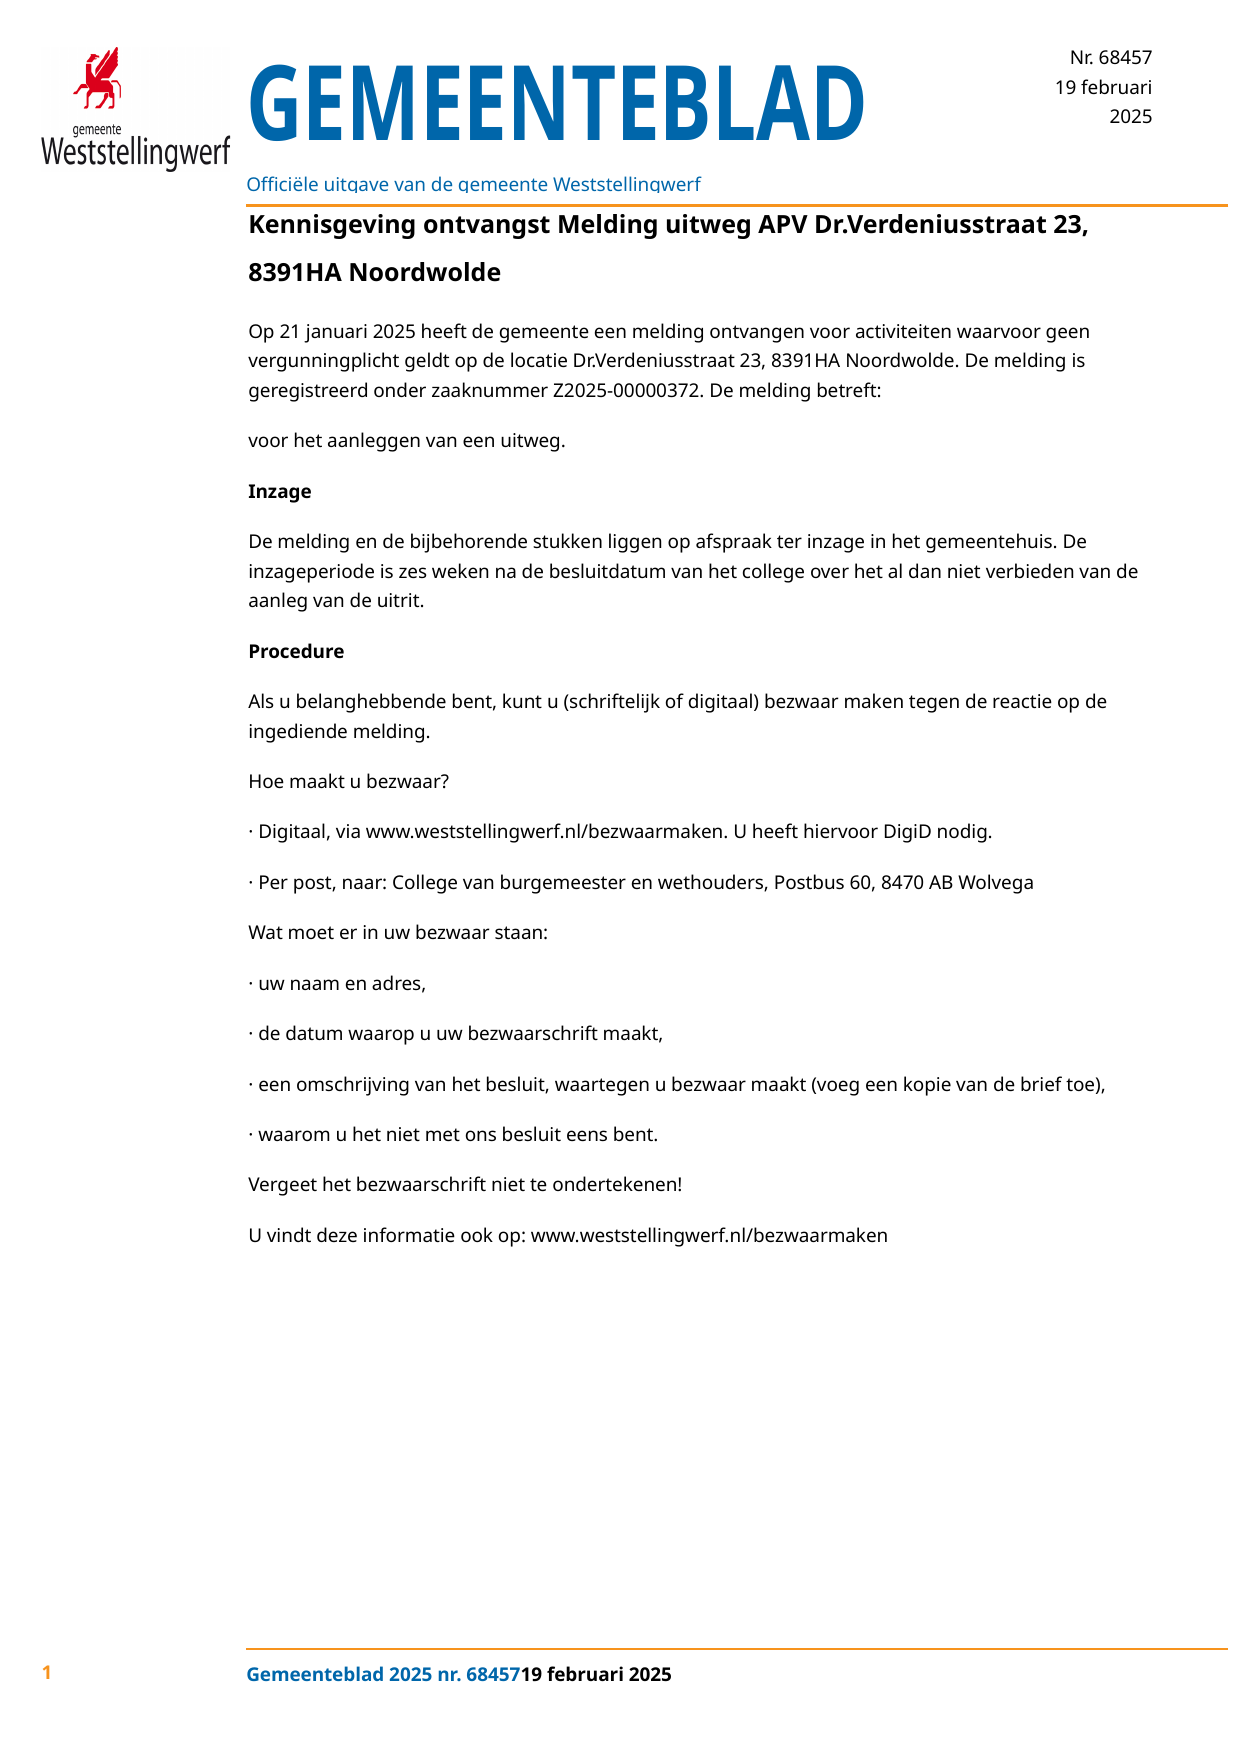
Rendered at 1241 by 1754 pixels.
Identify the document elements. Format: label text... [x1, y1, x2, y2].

text Procedure [248, 638, 1152, 664]
picture [41, 47, 231, 172]
text voor het aanleggen van een uitweg. [248, 427, 1152, 453]
text Wat moet er in uw bezwaar staan: [248, 919, 1152, 945]
text Hoe maakt u bezwaar? [248, 768, 1152, 794]
text Als u belanghebbende bent, kunt u (schriftelijk of digitaal) bezwaar maken tegen de reactie op de ingediende melding. [248, 688, 1152, 744]
text Kennisgeving ontvangst Melding uitweg APV Dr.Verdeniusstraat 23, 8391HA Noordwolde [248, 207, 1152, 288]
text Vergeet het bezwaarschrift niet te ondertekenen! [248, 1172, 1152, 1197]
text · de datum waarop u uw bezwaarschrift maakt, [248, 1020, 1152, 1046]
text · Per post, naar: College van burgemeester en wethouders, Postbus 60, 8470 AB Wolvega [248, 869, 1152, 895]
text · uw naam en adres, [248, 970, 1152, 996]
text Inzage [248, 478, 1152, 504]
text · waarom u het niet met ons besluit eens bent. [248, 1121, 1152, 1147]
text · een omschrijving van het besluit, waartegen u bezwaar maakt (voeg een kopie van de brief toe), [248, 1071, 1152, 1097]
text · Digitaal, via www.weststellingwerf.nl/bezwaarmaken. U heeft hiervoor DigiD nodig. [248, 819, 1152, 844]
text U vindt deze informatie ook op: www.weststellingwerf.nl/bezwaarmaken [248, 1222, 1152, 1248]
text Op 21 januari 2025 heeft de gemeente een melding ontvangen voor activiteiten waarvoor geen vergunningplicht geldt op de locatie Dr.Verdeniusstraat 23, 8391HA Noordwolde. De melding is geregistreerd onder zaaknummer Z2025-00000372. De melding betreft: [248, 318, 1152, 403]
text De melding en de bijbehorende stukken liggen op afspraak ter inzage in het gemeentehuis. De inzageperiode is zes weken na de besluitdatum van het college over het al dan niet verbieden van de aanleg van de uitrit. [248, 528, 1152, 613]
